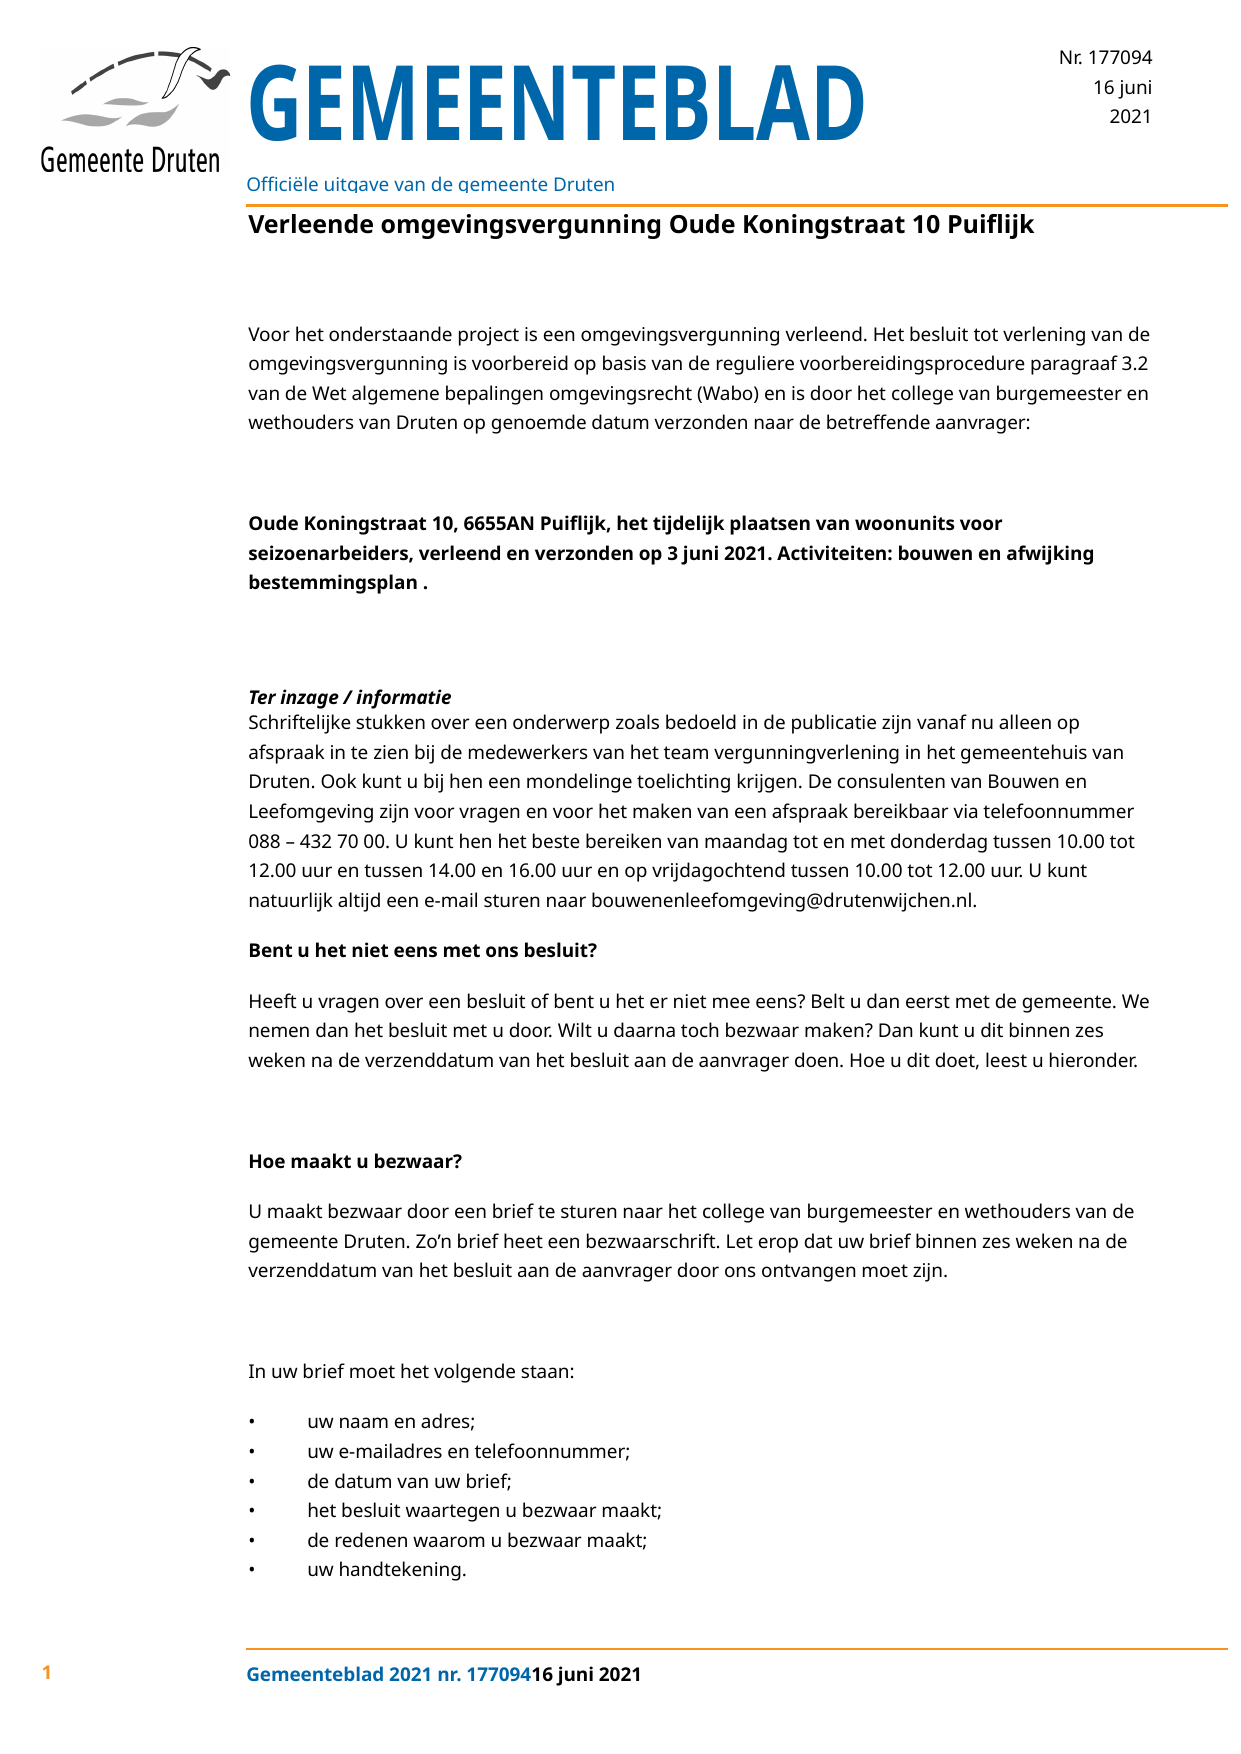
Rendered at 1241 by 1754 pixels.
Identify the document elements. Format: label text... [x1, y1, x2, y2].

text Voor het onderstaande project is een omgevingsvergunning verleend. Het besluit tot verlening van de omgevingsvergunning is voorbereid op basis van de reguliere voorbereidingsprocedure paragraaf 3.2 van de Wet algemene bepalingen omgevingsrecht (Wabo) en is door het college van burgemeester en wethouders van Druten op genoemde datum verzonden naar de betreffende aanvrager: [248, 321, 1152, 435]
list de redenen waarom u bezwaar maakt; [248, 1527, 1152, 1553]
list uw e-mailadres en telefoonnummer; [248, 1438, 1152, 1464]
text Schriftelijke stukken over een onderwerp zoals bedoeld in de publicatie zijn vanaf nu alleen op afspraak in te zien bij de medewerkers van het team vergunningverlening in het gemeentehuis van Druten. Ook kunt u bij hen een mondelinge toelichting krijgen. De consulenten van Bouwen en Leefomgeving zijn voor vragen en voor het maken van een afspraak bereikbaar via telefoonnummer 088 – 432 70 00. U kunt hen het beste bereiken van maandag tot en met donderdag tussen 10.00 tot 12.00 uur en tussen 14.00 en 16.00 uur en op vrijdagochtend tussen 10.00 tot 12.00 uur. U kunt natuurlijk altijd een e-mail sturen naar bouwenenleefomgeving@drutenwijchen.nl. [248, 709, 1152, 913]
text Verleende omgevingsvergunning Oude Koningstraat 10 Puiflijk [248, 207, 1152, 241]
text In uw brief moet het volgende staan: [248, 1358, 1152, 1384]
text Oude Koningstraat 10, 6655AN Puiflijk, het tijdelijk plaatsen van woonunits voor seizoenarbeiders, verleend en verzonden op 3 juni 2021. Activiteiten: bouwen en afwijking bestemmingsplan . [248, 510, 1152, 595]
picture [41, 47, 231, 172]
text Ter inzage / informatie [248, 684, 1152, 709]
text Bent u het niet eens met ons besluit? [248, 937, 1152, 963]
list uw naam en adres; [248, 1409, 1152, 1434]
text U maakt bezwaar door een brief te sturen naar het college van burgemeester en wethouders van de gemeente Druten. Zo’n brief heet een bezwaarschrift. Let erop dat uw brief binnen zes weken na de verzenddatum van het besluit aan de aanvrager door ons ontvangen moet zijn. [248, 1198, 1152, 1283]
list het besluit waartegen u bezwaar maakt; [248, 1497, 1152, 1523]
list uw handtekening. [248, 1557, 1152, 1582]
text Hoe maakt u bezwaar? [248, 1148, 1152, 1174]
text Heeft u vragen over een besluit of bent u het er niet mee eens? Belt u dan eerst met de gemeente. We nemen dan het besluit met u door. Wilt u daarna toch bezwaar maken? Dan kunt u dit binnen zes weken na de verzenddatum van het besluit aan de aanvrager doen. Hoe u dit doet, leest u hieronder. [248, 988, 1152, 1073]
list de datum van uw brief; [248, 1468, 1152, 1494]
